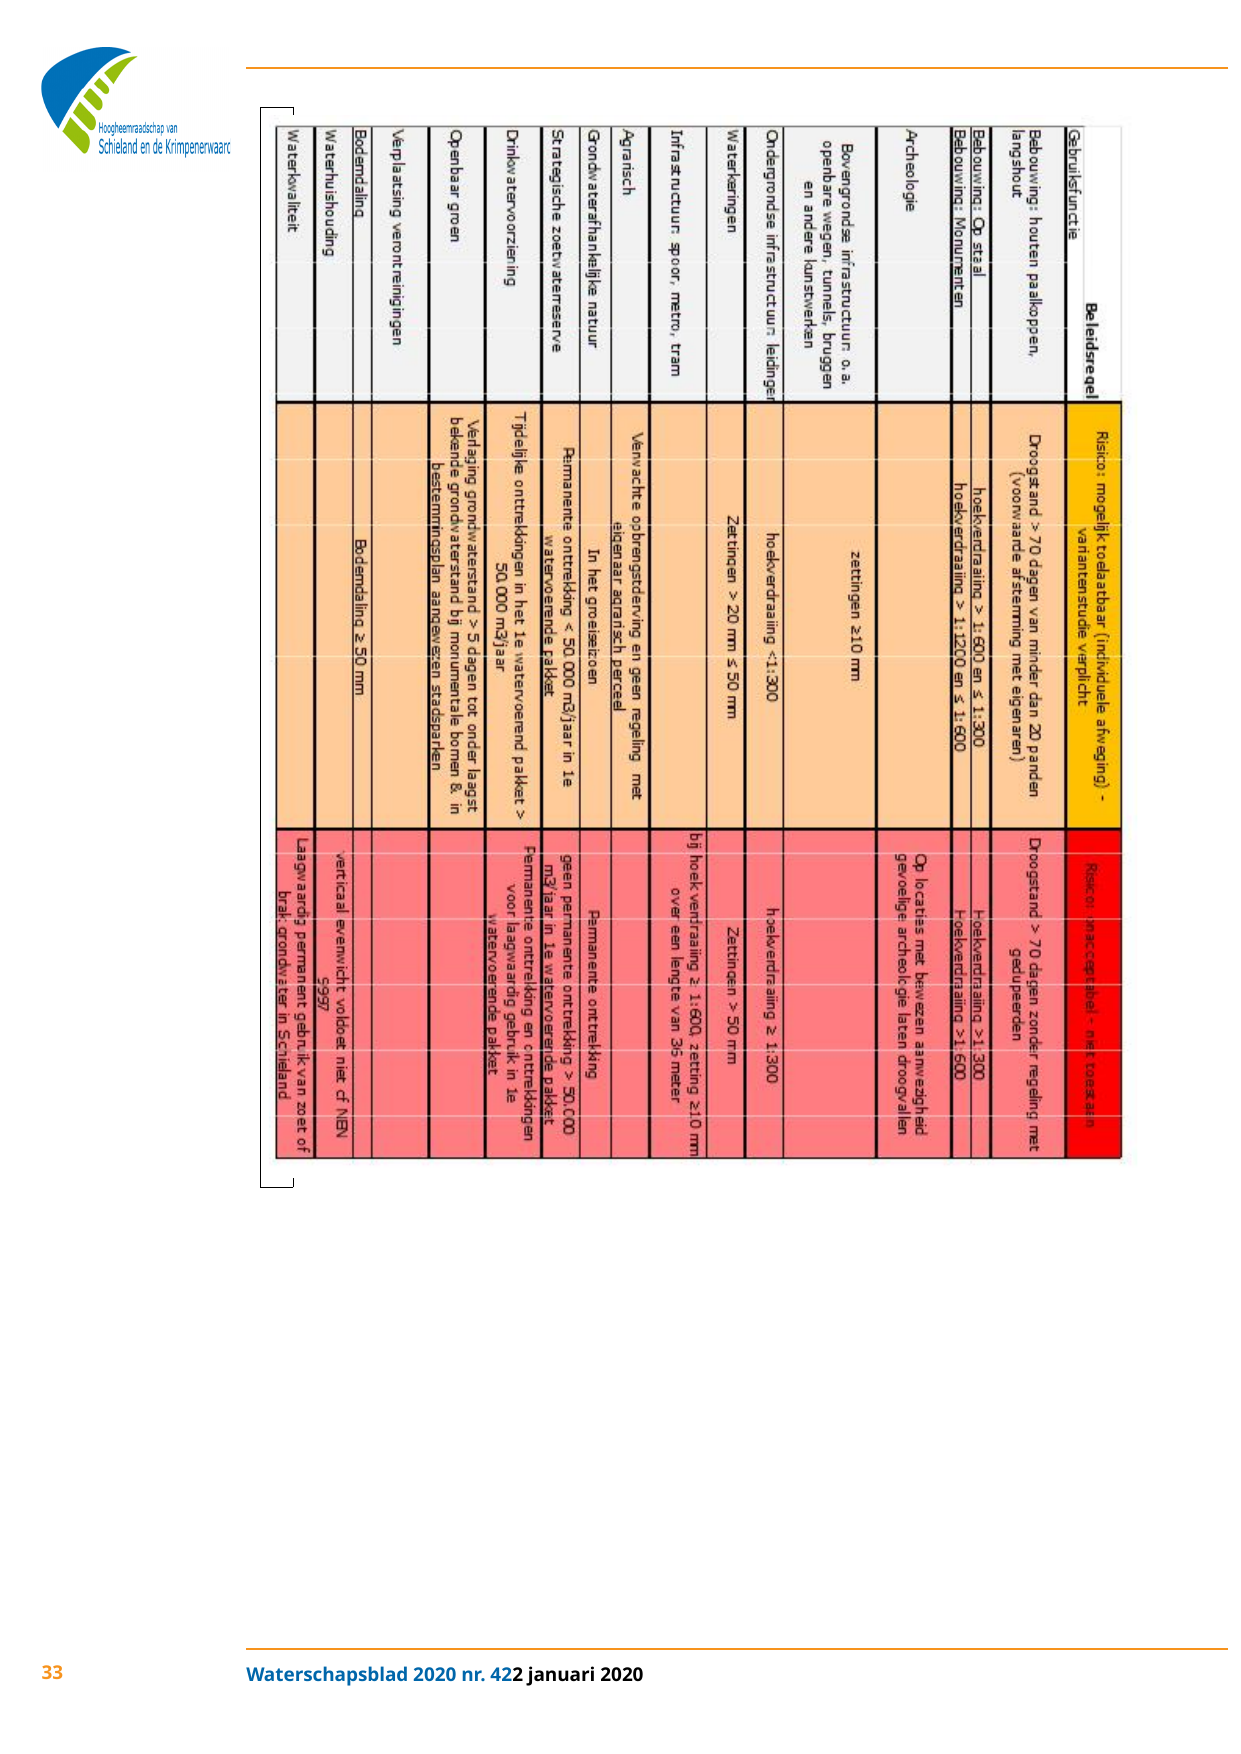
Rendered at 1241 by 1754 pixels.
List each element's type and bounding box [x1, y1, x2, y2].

picture [41, 47, 231, 172]
picture [268, 115, 1138, 1178]
